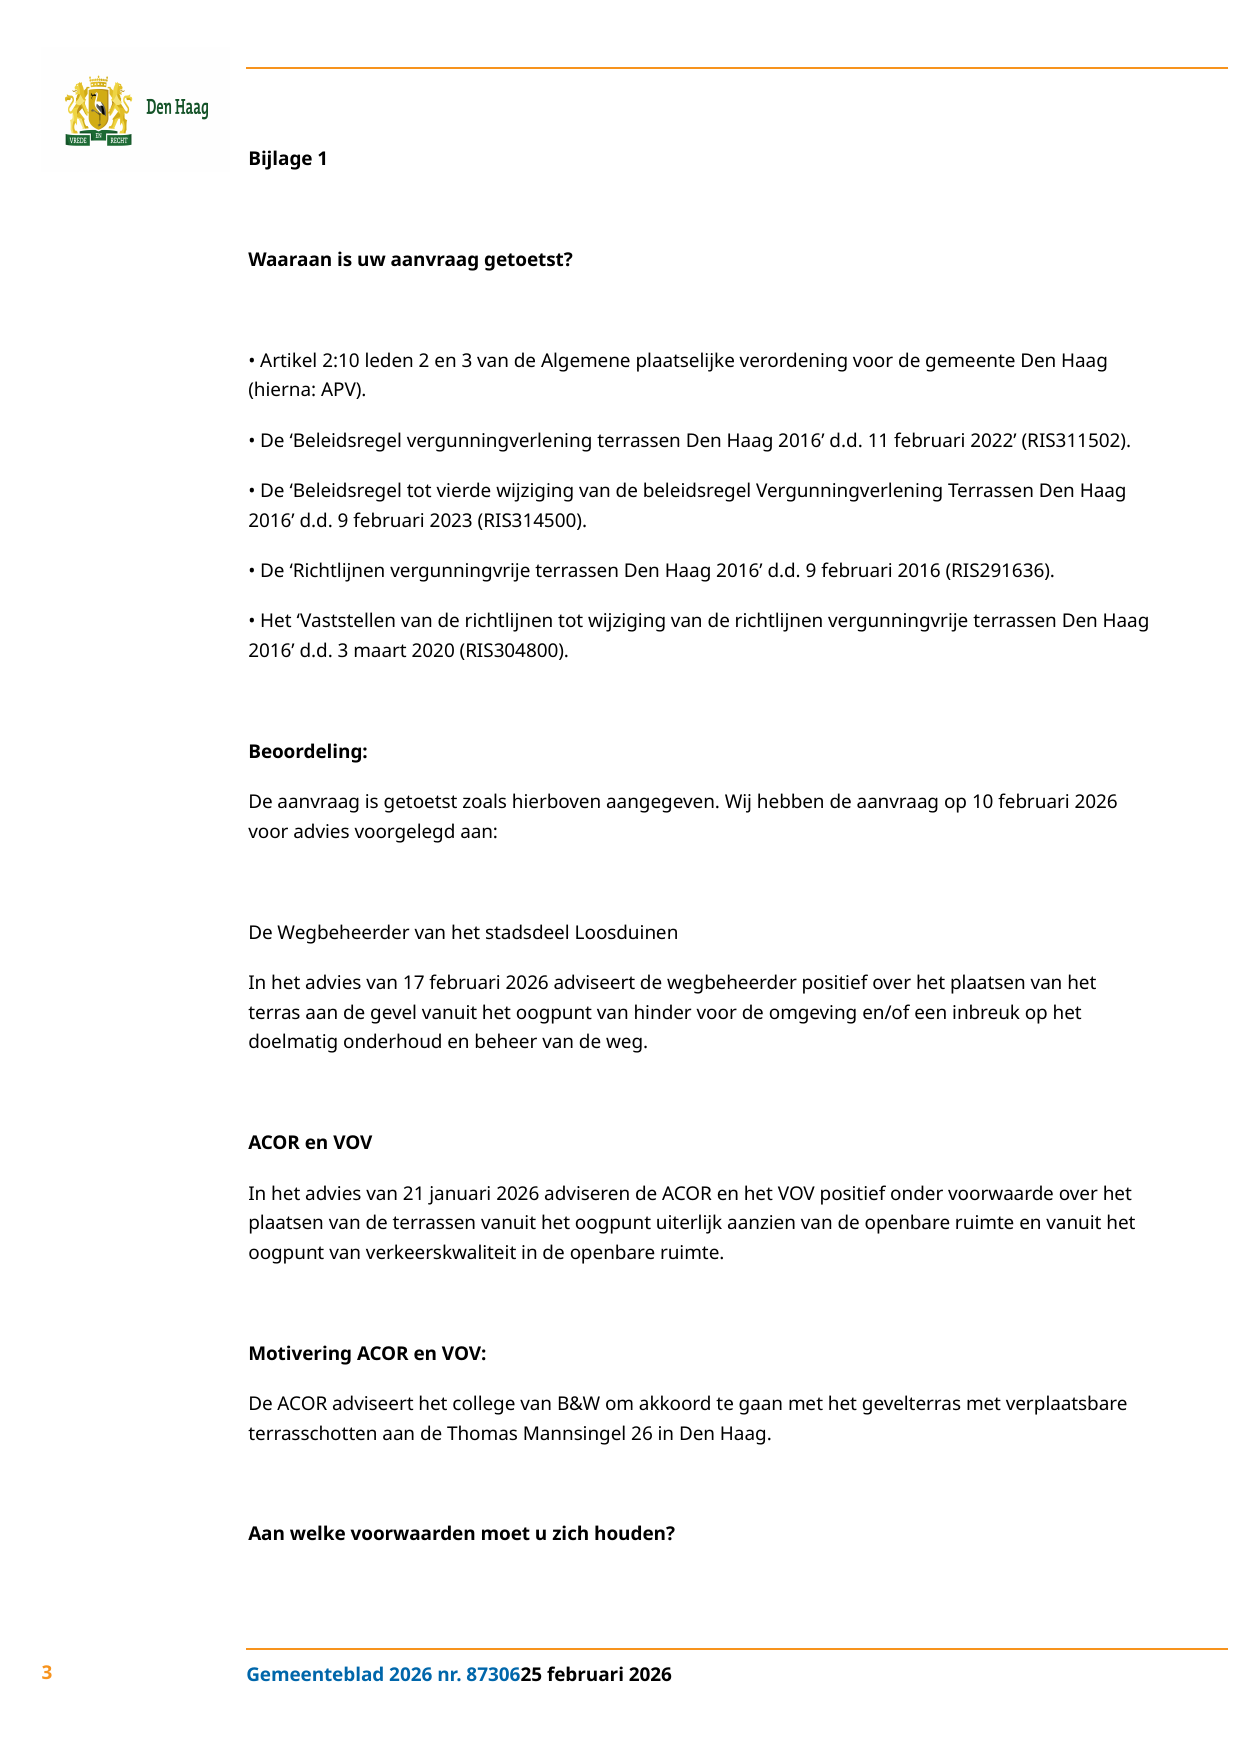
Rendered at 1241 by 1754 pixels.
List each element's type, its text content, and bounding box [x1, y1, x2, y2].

text Beoordeling: [248, 738, 1152, 764]
text De aanvraag is getoetst zoals hierboven aangegeven. Wij hebben de aanvraag op 10 februari 2026 voor advies voorgelegd aan: [248, 788, 1152, 844]
text • De ‘Richtlijnen vergunningvrije terrassen Den Haag 2016’ d.d. 9 februari 2016 (RIS291636). [248, 557, 1152, 583]
text In het advies van 21 januari 2026 adviseren de ACOR en het VOV positief onder voorwaarde over het plaatsen van de terrassen vanuit het oogpunt uiterlijk aanzien van de openbare ruimte en vanuit het oogpunt van verkeerskwaliteit in de openbare ruimte. [248, 1180, 1152, 1265]
text Waaraan is uw aanvraag getoetst? [248, 246, 1152, 272]
text De Wegbeheerder van het stadsdeel Loosduinen [248, 919, 1152, 945]
text Motivering ACOR en VOV: [248, 1340, 1152, 1366]
text • Het ‘Vaststellen van de richtlijnen tot wijziging van de richtlijnen vergunningvrije terrassen Den Haag 2016’ d.d. 3 maart 2020 (RIS304800). [248, 608, 1152, 663]
picture [41, 47, 231, 172]
text • De ‘Beleidsregel tot vierde wijziging van de beleidsregel Vergunningverlening Terrassen Den Haag 2016’ d.d. 9 februari 2023 (RIS314500). [248, 477, 1152, 533]
text ACOR en VOV [248, 1129, 1152, 1155]
text Aan welke voorwaarden moet u zich houden? [248, 1521, 1152, 1546]
text • Artikel 2:10 leden 2 en 3 van de Algemene plaatselijke verordening voor de gemeente Den Haag (hierna: APV). [248, 347, 1152, 402]
text In het advies van 17 februari 2026 adviseert de wegbeheerder positief over het plaatsen van het terras aan de gevel vanuit het oogpunt van hinder voor de omgeving en/of een inbreuk op het doelmatig onderhoud en beheer van de weg. [248, 969, 1152, 1054]
text De ACOR adviseert het college van B&W om akkoord te gaan met het gevelterras met verplaatsbare terrasschotten aan de Thomas Mannsingel 26 in Den Haag. [248, 1390, 1152, 1446]
text • De ‘Beleidsregel vergunningverlening terrassen Den Haag 2016’ d.d. 11 februari 2022’ (RIS311502). [248, 427, 1152, 453]
text Bijlage 1 [248, 145, 1152, 171]
